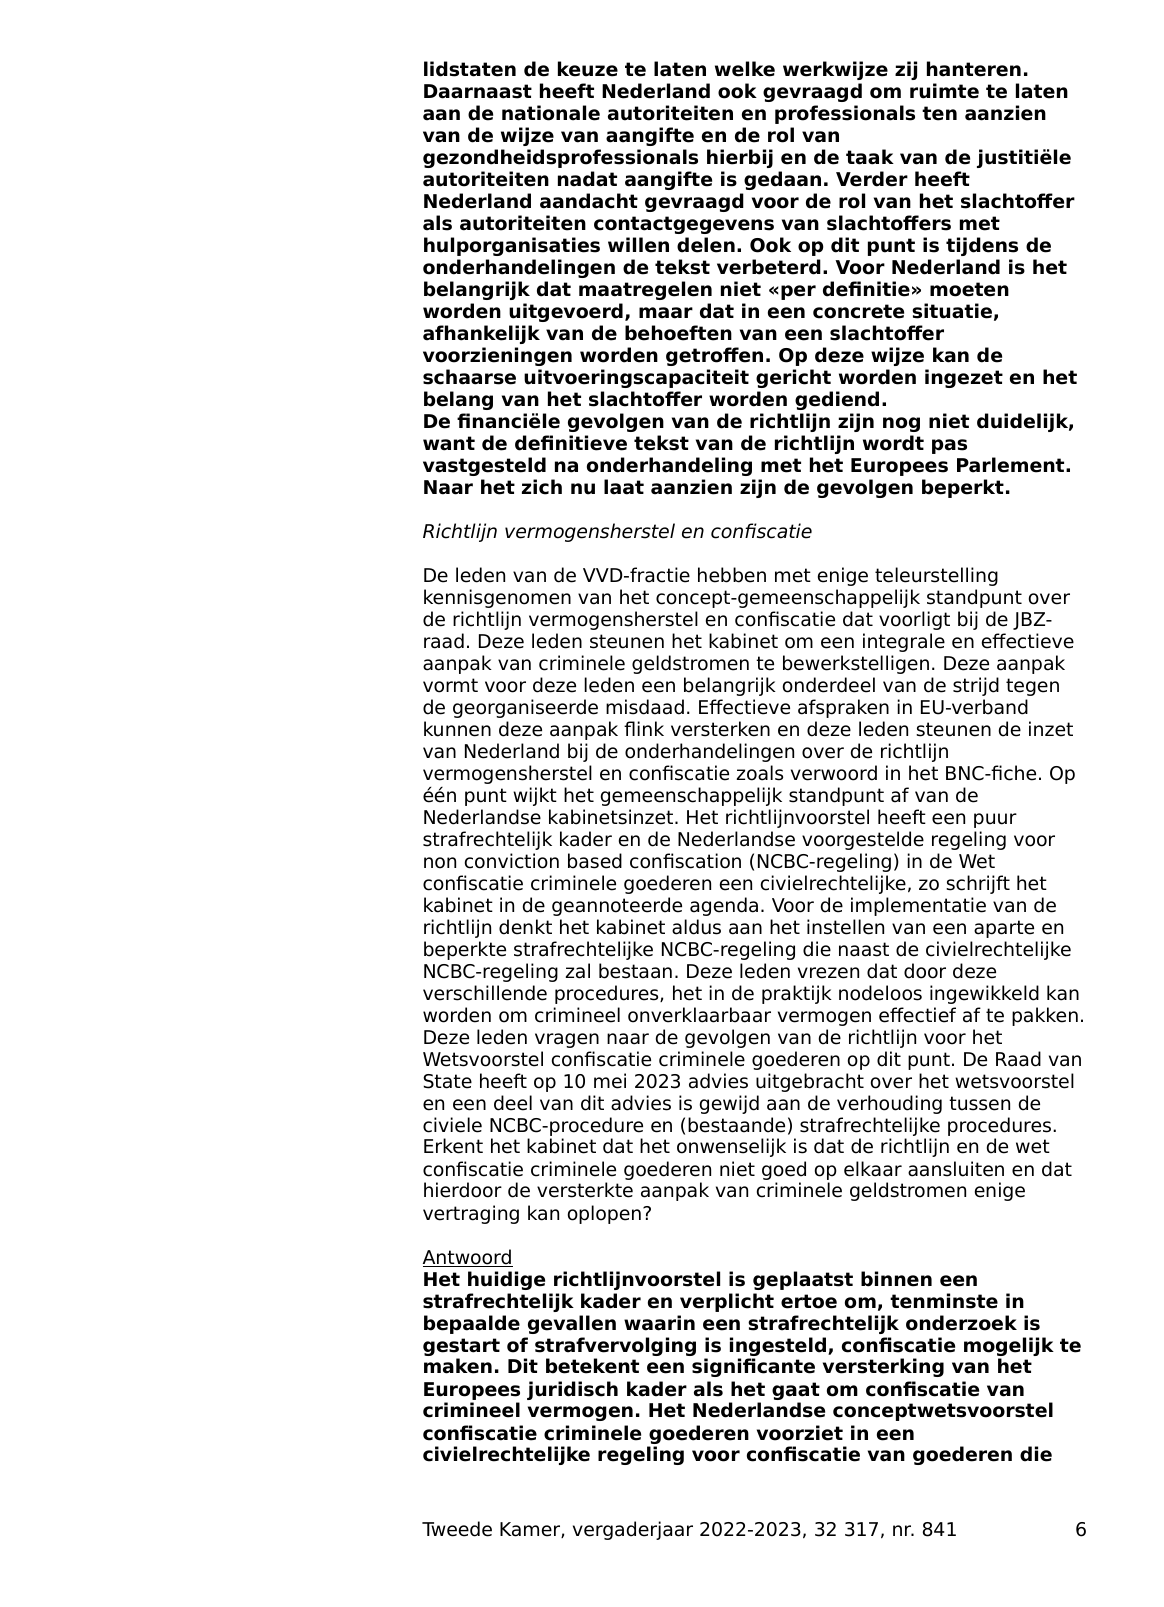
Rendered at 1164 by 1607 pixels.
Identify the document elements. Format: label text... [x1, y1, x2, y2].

text De financiële gevolgen van de richtlijn zijn nog niet duidelijk, want de definitieve tekst van de richtlijn wordt pas vastgesteld na onderhandeling met het Europees Parlement. Naar het zich nu laat aanzien zijn de gevolgen beperkt. [422, 411, 1087, 499]
text De leden van de VVD-fractie hebben met enige teleurstelling kennisgenomen van het concept-gemeenschappelijk standpunt over de richtlijn vermogensherstel en confiscatie dat voorligt bij de JBZ-raad. Deze leden steunen het kabinet om een integrale en effectieve aanpak van criminele geldstromen te bewerkstelligen. Deze aanpak vormt voor deze leden een belangrijk onderdeel van de strijd tegen de georganiseerde misdaad. Effectieve afspraken in EU-verband kunnen deze aanpak flink versterken en deze leden steunen de inzet van Nederland bij de onderhandelingen over de richtlijn vermogensherstel en confiscatie zoals verwoord in het BNC-fiche. Op één punt wijkt het gemeenschappelijk standpunt af van de Nederlandse kabinetsinzet. Het richtlijnvoorstel heeft een puur strafrechtelijk kader en de Nederlandse voorgestelde regeling voor non conviction based confiscation (NCBC-regeling) in de Wet confiscatie criminele goederen een civielrechtelijke, zo schrijft het kabinet in de geannoteerde agenda. Voor de implementatie van de richtlijn denkt het kabinet aldus aan het instellen van een aparte en beperkte strafrechtelijke NCBC-regeling die naast de civielrechtelijke NCBC-regeling zal bestaan. Deze leden vrezen dat door deze verschillende procedures, het in de praktijk nodeloos ingewikkeld kan worden om crimineel onverklaarbaar vermogen effectief af te pakken. Deze leden vragen naar de gevolgen van de richtlijn voor het Wetsvoorstel confiscatie criminele goederen op dit punt. De Raad van State heeft op 10 mei 2023 advies uitgebracht over het wetsvoorstel en een deel van dit advies is gewijd aan de verhouding tussen de civiele NCBC-procedure en (bestaande) strafrechtelijke procedures. Erkent het kabinet dat het onwenselijk is dat de richtlijn en de wet confiscatie criminele goederen niet goed op elkaar aansluiten en dat hierdoor de versterkte aanpak van criminele geldstromen enige vertraging kan oplopen? [422, 565, 1087, 1224]
text Antwoord [422, 1247, 1087, 1268]
text Het huidige richtlijnvoorstel is geplaatst binnen een strafrechtelijk kader en verplicht ertoe om, tenminste in bepaalde gevallen waarin een strafrechtelijk onderzoek is gestart of strafvervolging is ingesteld, confiscatie mogelijk te maken. Dit betekent een significante versterking van het Europees juridisch kader als het gaat om confiscatie van crimineel vermogen. Het Nederlandse conceptwetsvoorstel confiscatie criminele goederen voorziet in een civielrechtelijke regeling voor confiscatie van goederen die [422, 1268, 1087, 1466]
text lidstaten de keuze te laten welke werkwijze zij hanteren. Daarnaast heeft Nederland ook gevraagd om ruimte te laten aan de nationale autoriteiten en professionals ten aanzien van de wijze van aangifte en de rol van gezondheidsprofessionals hierbij en de taak van de justitiële autoriteiten nadat aangifte is gedaan. Verder heeft Nederland aandacht gevraagd voor de rol van het slachtoffer als autoriteiten contactgegevens van slachtoffers met hulporganisaties willen delen. Ook op dit punt is tijdens de onderhandelingen de tekst verbeterd. Voor Nederland is het belangrijk dat maatregelen niet «per definitie» moeten worden uitgevoerd, maar dat in een concrete situatie, afhankelijk van de behoeften van een slachtoffer voorzieningen worden getroffen. Op deze wijze kan de schaarse uitvoeringscapaciteit gericht worden ingezet en het belang van het slachtoffer worden gediend. [422, 59, 1087, 411]
subtitle Richtlijn vermogensherstel en confiscatie [422, 521, 1087, 543]
